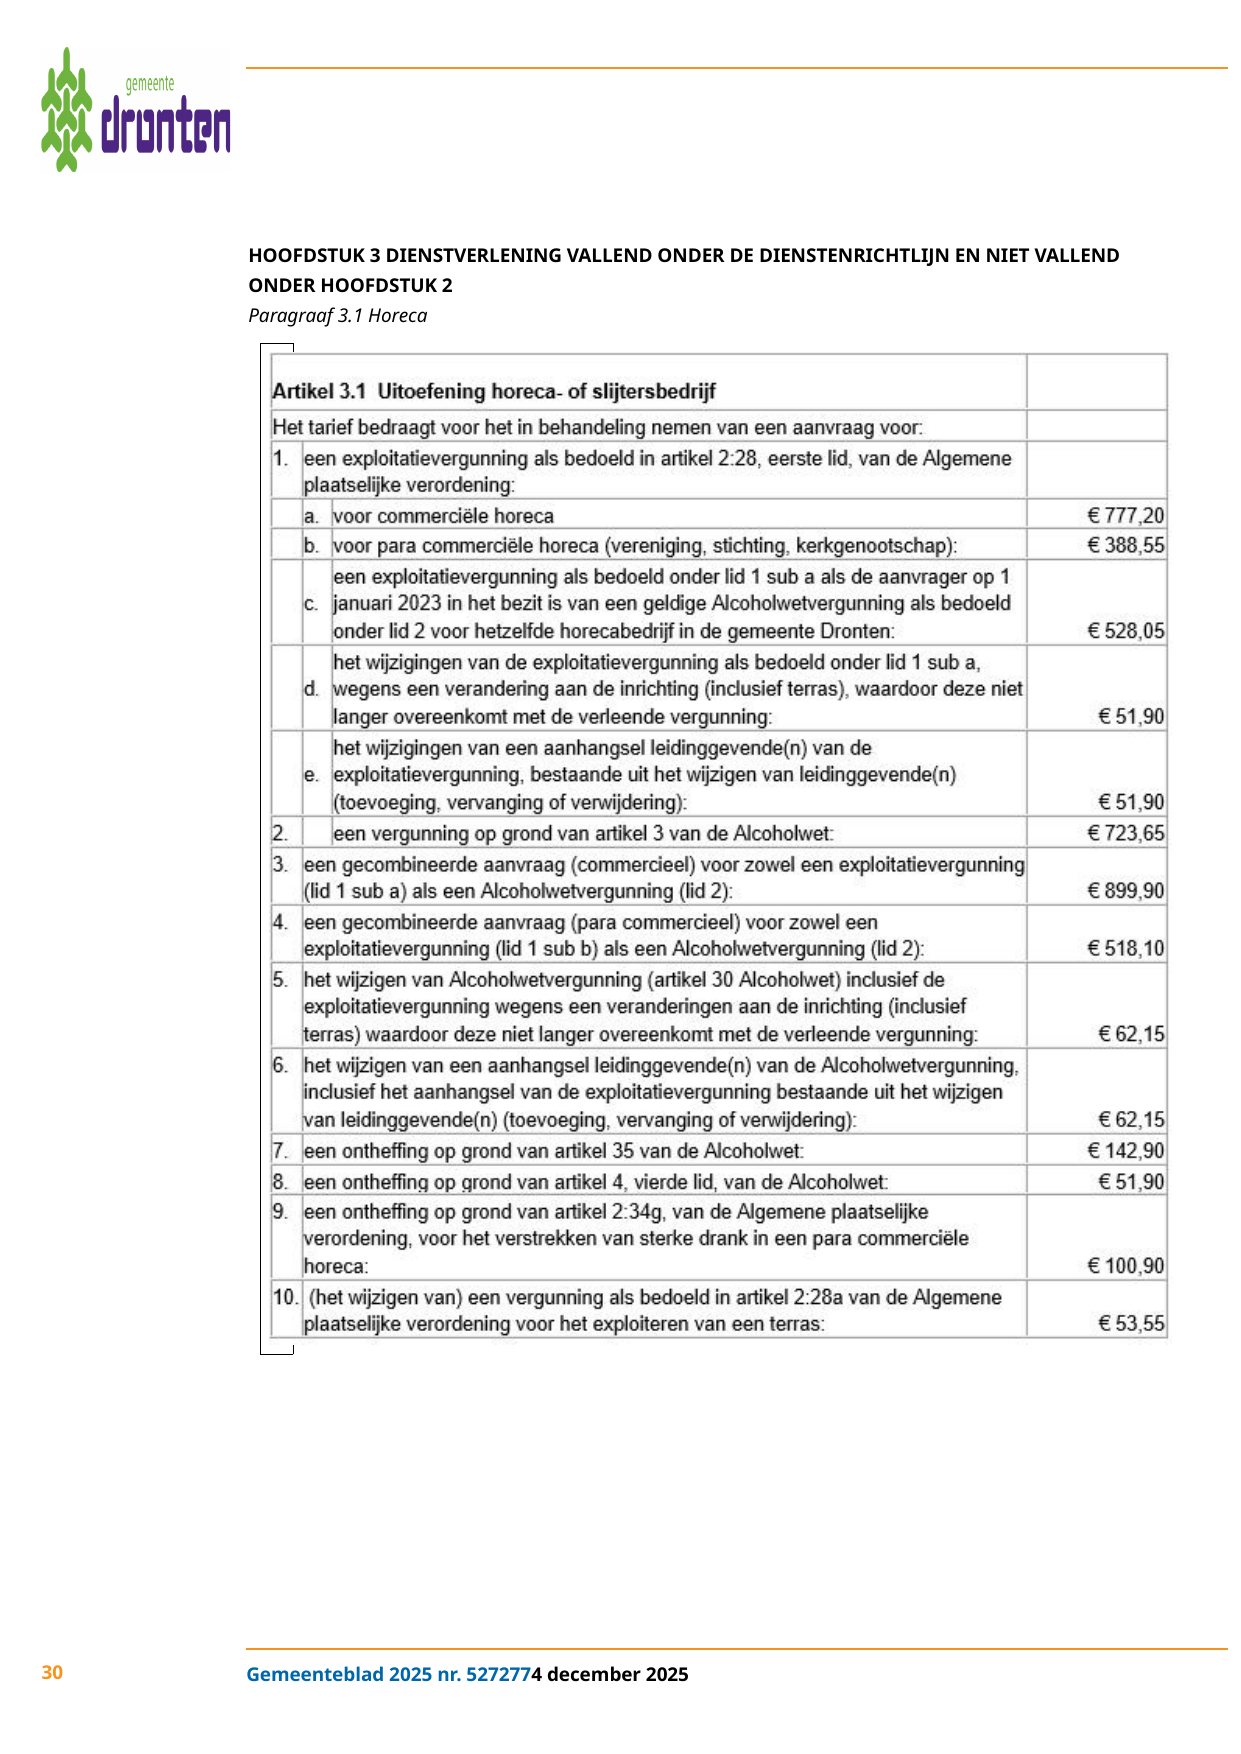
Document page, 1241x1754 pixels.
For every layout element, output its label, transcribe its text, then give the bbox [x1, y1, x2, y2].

text HOOFDSTUK 3 DIENSTVERLENING VALLEND ONDER DE DIENSTENRICHTLIJN EN NIET VALLEND ONDER HOOFDSTUK 2 [248, 243, 1152, 298]
picture [41, 47, 231, 172]
picture [268, 352, 1173, 1345]
text Paragraaf 3.1 Horeca [248, 302, 1152, 328]
